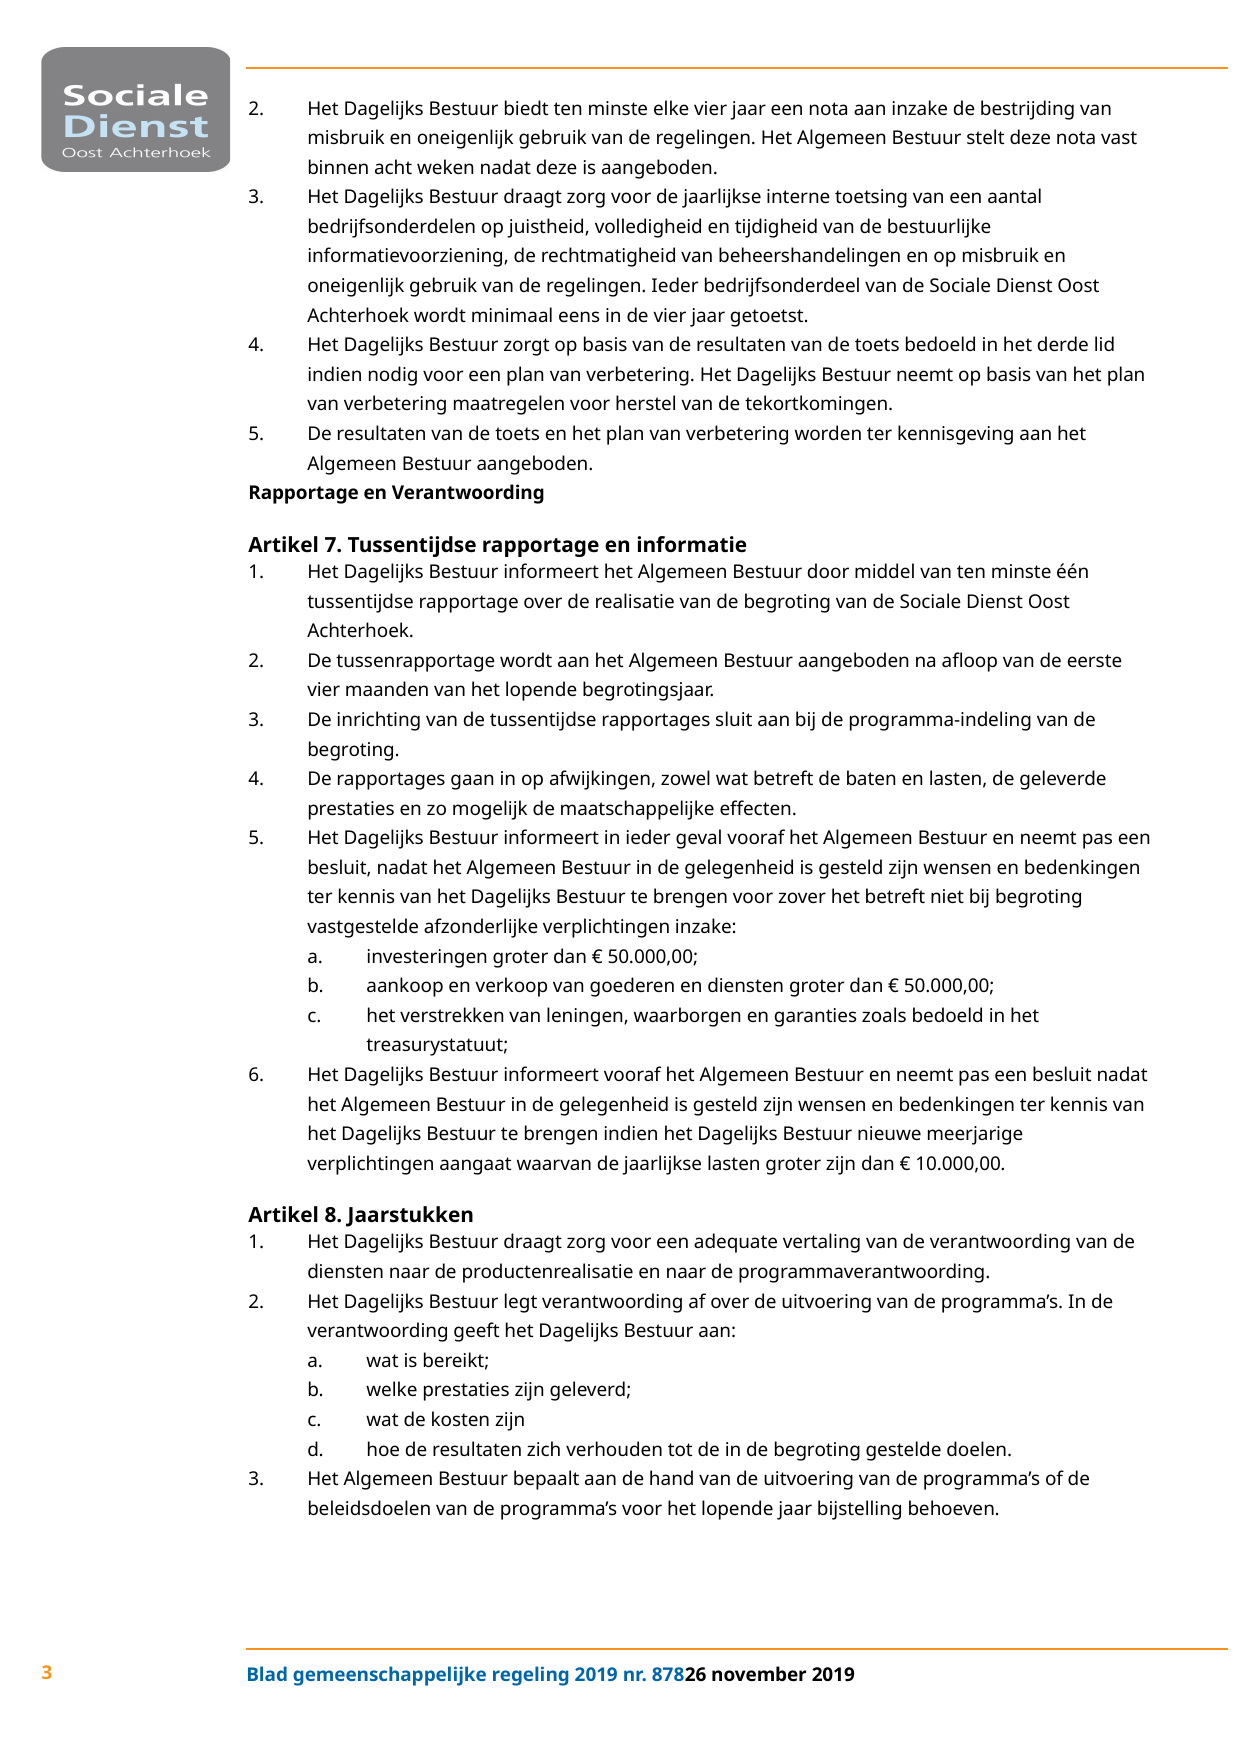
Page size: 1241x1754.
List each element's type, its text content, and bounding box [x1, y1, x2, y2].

list wat is bereikt; [307, 1347, 1152, 1373]
text Artikel 8. Jaarstukken [248, 1200, 1152, 1229]
list Het Dagelijks Bestuur draagt zorg voor een adequate vertaling van de verantwoording van de diensten naar de productenrealisatie en naar de programmaverantwoording. [248, 1229, 1152, 1284]
text Artikel 7. Tussentijdse rapportage en informatie [248, 530, 1152, 558]
list De resultaten van de toets en het plan van verbetering worden ter kennisgeving aan het Algemeen Bestuur aangeboden. [248, 420, 1152, 476]
list Het Dagelijks Bestuur biedt ten minste elke vier jaar een nota aan inzake de bestrijding van misbruik en oneigenlijk gebruik van de regelingen. Het Algemeen Bestuur stelt deze nota vast binnen acht weken nadat deze is aangeboden. [248, 95, 1152, 180]
list welke prestaties zijn geleverd; [307, 1377, 1152, 1402]
list Het Dagelijks Bestuur informeert het Algemeen Bestuur door middel van ten minste één tussentijdse rapportage over de realisatie van de begroting van de Sociale Dienst Oost Achterhoek. [248, 558, 1152, 643]
list Het Dagelijks Bestuur informeert vooraf het Algemeen Bestuur en neemt pas een besluit nadat het Algemeen Bestuur in de gelegenheid is gesteld zijn wensen en bedenkingen ter kennis van het Dagelijks Bestuur te brengen indien het Dagelijks Bestuur nieuwe meerjarige verplichtingen aangaat waarvan de jaarlijkse lasten groter zijn dan € 10.000,00. [248, 1061, 1152, 1176]
list investeringen groter dan € 50.000,00; [307, 943, 1152, 968]
picture [41, 47, 231, 172]
list De rapportages gaan in op afwijkingen, zowel wat betreft de baten en lasten, de geleverde prestaties en zo mogelijk de maatschappelijke effecten. [248, 765, 1152, 821]
list De tussenrapportage wordt aan het Algemeen Bestuur aangeboden na afloop van de eerste vier maanden van het lopende begrotingsjaar. [248, 647, 1152, 702]
list Het Dagelijks Bestuur draagt zorg voor de jaarlijkse interne toetsing van een aantal bedrijfsonderdelen op juistheid, volledigheid en tijdigheid van de bestuurlijke informatievoorziening, de rechtmatigheid van beheershandelingen en op misbruik en oneigenlijk gebruik van de regelingen. Ieder bedrijfsonderdeel van de Sociale Dienst Oost Achterhoek wordt minimaal eens in de vier jaar getoetst. [248, 183, 1152, 328]
list Het Dagelijks Bestuur legt verantwoording af over de uitvoering van de programma’s. In de verantwoording geeft het Dagelijks Bestuur aan: [248, 1288, 1152, 1343]
list aankoop en verkoop van goederen en diensten groter dan € 50.000,00; [307, 972, 1152, 998]
text Rapportage en Verantwoording [248, 479, 1152, 505]
list Het Dagelijks Bestuur informeert in ieder geval vooraf het Algemeen Bestuur en neemt pas een besluit, nadat het Algemeen Bestuur in de gelegenheid is gesteld zijn wensen en bedenkingen ter kennis van het Dagelijks Bestuur te brengen voor zover het betreft niet bij begroting vastgestelde afzonderlijke verplichtingen inzake: [248, 824, 1152, 939]
list De inrichting van de tussentijdse rapportages sluit aan bij de programma-indeling van de begroting. [248, 706, 1152, 761]
list Het Dagelijks Bestuur zorgt op basis van de resultaten van de toets bedoeld in het derde lid indien nodig voor een plan van verbetering. Het Dagelijks Bestuur neemt op basis van het plan van verbetering maatregelen voor herstel van de tekortkomingen. [248, 331, 1152, 416]
list Het Algemeen Bestuur bepaalt aan de hand van de uitvoering van de programma’s of de beleidsdoelen van de programma’s voor het lopende jaar bijstelling behoeven. [248, 1465, 1152, 1521]
list het verstrekken van leningen, waarborgen en garanties zoals bedoeld in het treasurystatuut; [307, 1002, 1152, 1057]
list wat de kosten zijn [307, 1406, 1152, 1432]
list hoe de resultaten zich verhouden tot de in de begroting gestelde doelen. [307, 1436, 1152, 1462]
